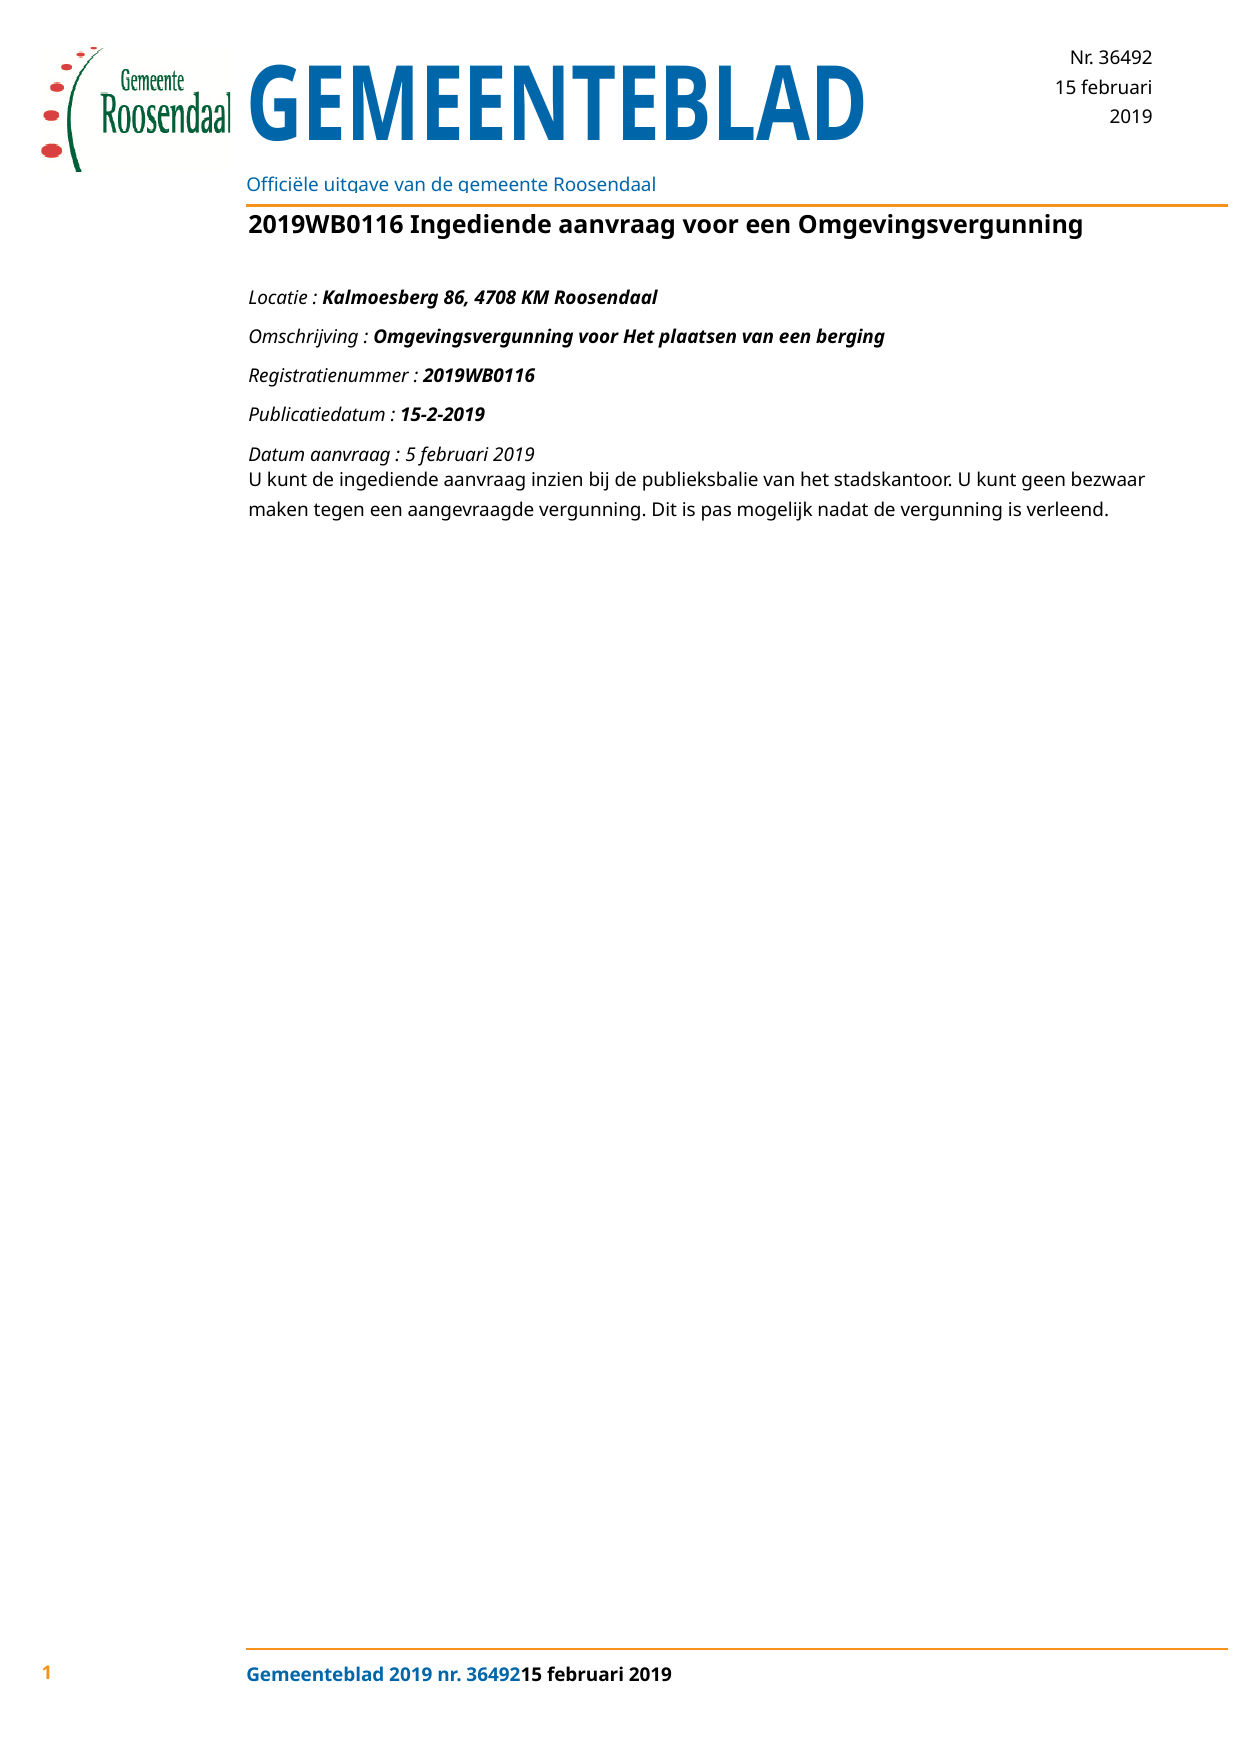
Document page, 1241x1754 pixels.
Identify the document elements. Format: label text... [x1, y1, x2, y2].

text Registratienummer : 2019WB0116 [248, 362, 1152, 388]
picture [41, 47, 231, 172]
text Omschrijving : Omgevingsvergunning voor Het plaatsen van een berging [248, 323, 1152, 349]
text Publicatiedatum : 15-2-2019 [248, 402, 1152, 427]
text 2019WB0116 Ingediende aanvraag voor een Omgevingsvergunning [248, 207, 1152, 241]
text Locatie : Kalmoesberg 86, 4708 KM Roosendaal [248, 284, 1152, 309]
text Datum aanvraag : 5 februari 2019 [248, 441, 1152, 467]
text U kunt de ingediende aanvraag inzien bij de publieksbalie van het stadskantoor. U kunt geen bezwaar maken tegen een aangevraagde vergunning. Dit is pas mogelijk nadat de vergunning is verleend. [248, 467, 1152, 522]
